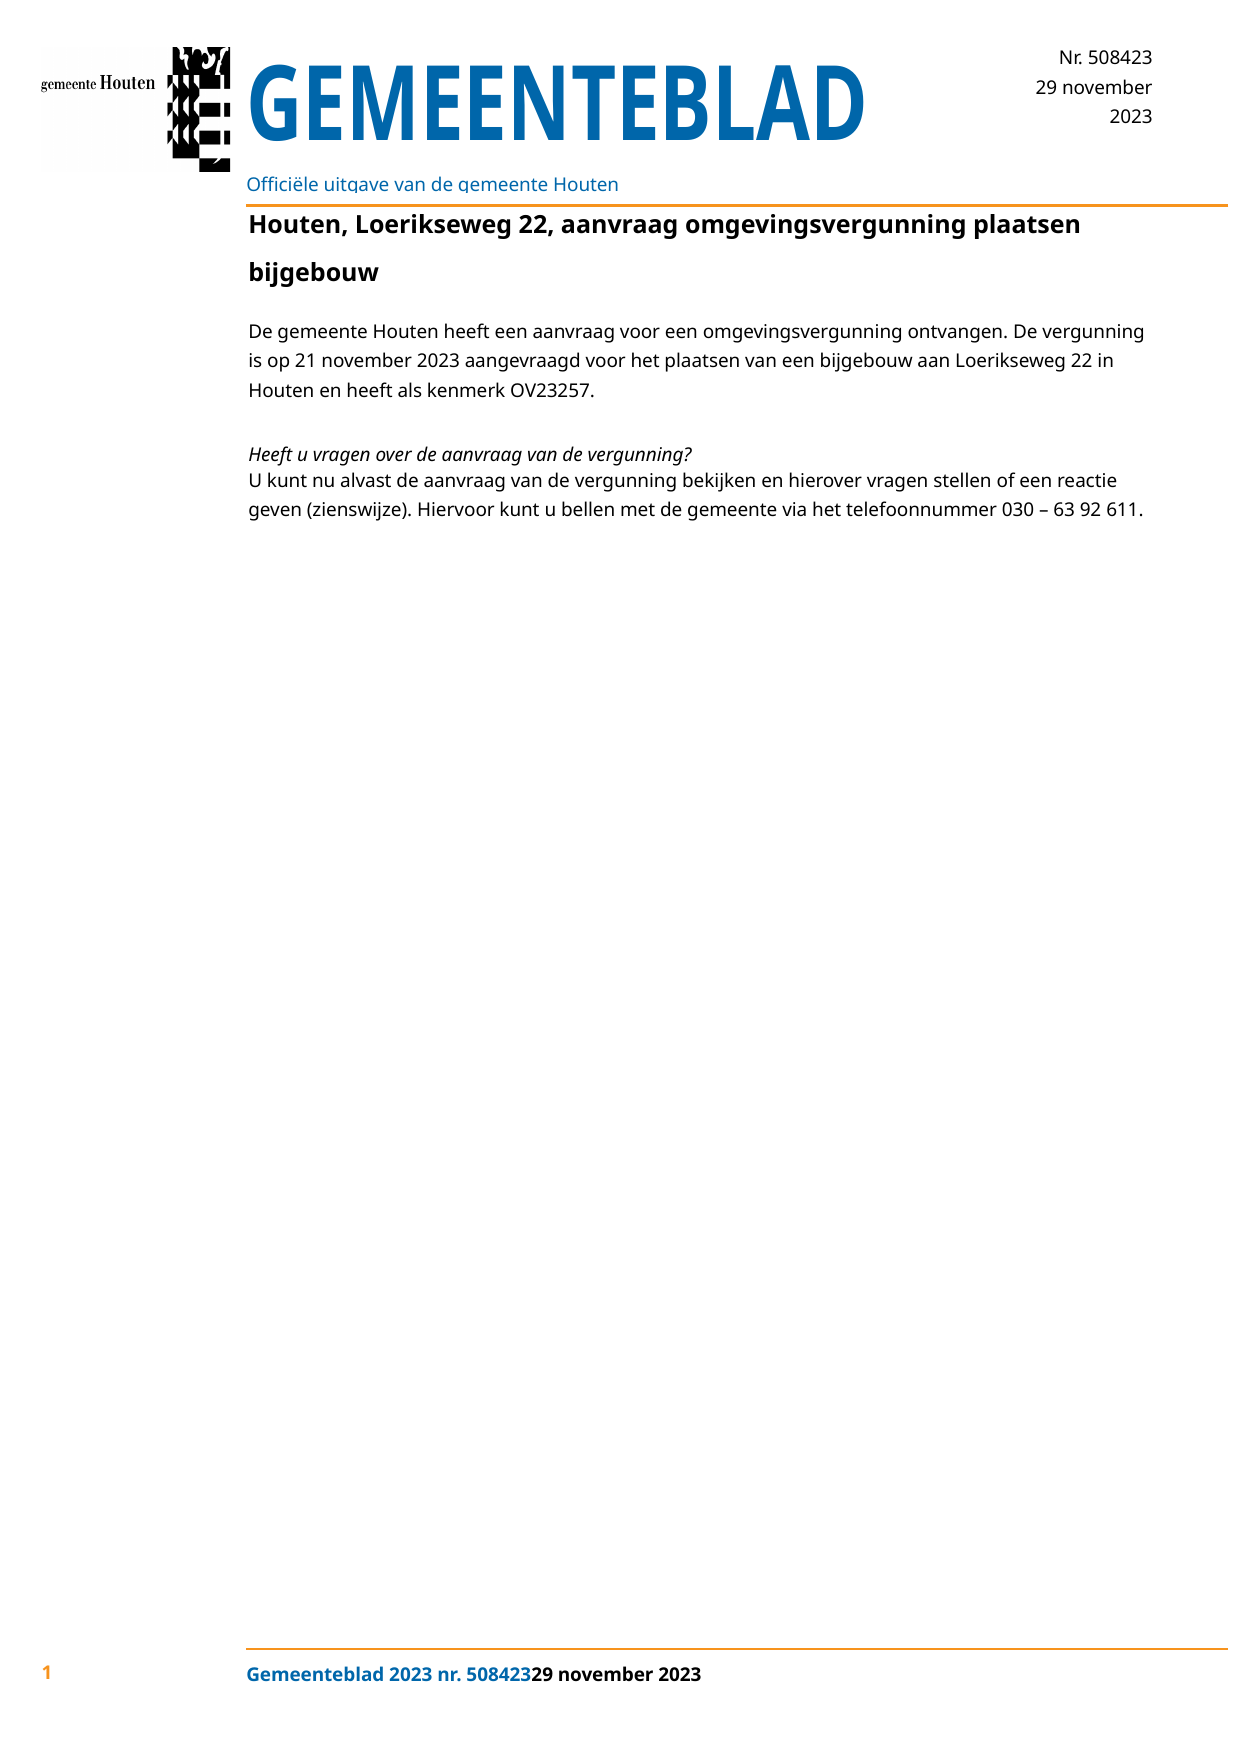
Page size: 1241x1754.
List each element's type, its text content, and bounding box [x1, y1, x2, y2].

text Heeft u vragen over de aanvraag van de vergunning? [248, 441, 1152, 467]
text Houten, Loerikseweg 22, aanvraag omgevingsvergunning plaatsen bijgebouw [248, 207, 1152, 288]
text U kunt nu alvast de aanvraag van de vergunning bekijken en hierover vragen stellen of een reactie geven (zienswijze). Hiervoor kunt u bellen met de gemeente via het telefoonnummer 030 – 63 92 611. [248, 467, 1152, 522]
picture [41, 47, 231, 172]
text De gemeente Houten heeft een aanvraag voor een omgevingsvergunning ontvangen. De vergunning is op 21 november 2023 aangevraagd voor het plaatsen van een bijgebouw aan Loerikseweg 22 in Houten en heeft als kenmerk OV23257. [248, 318, 1152, 403]
